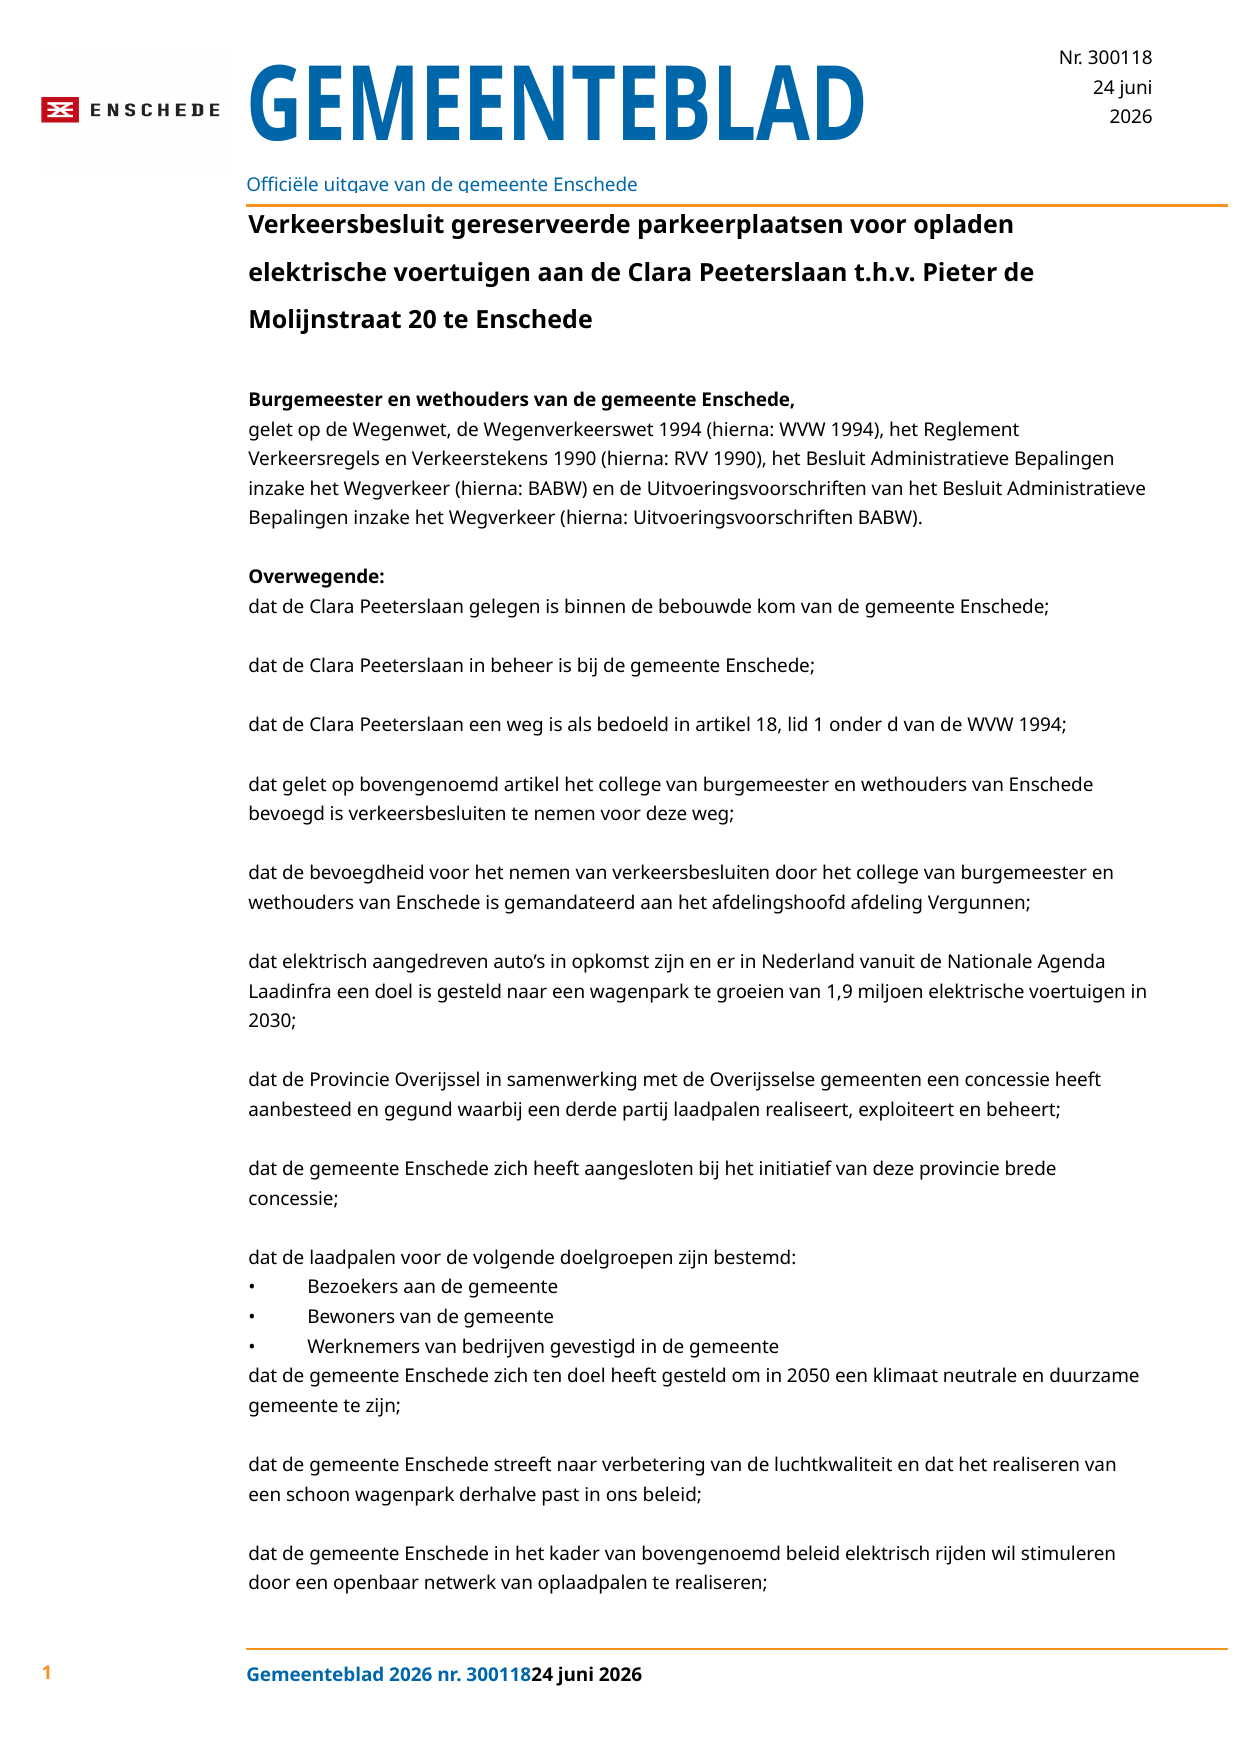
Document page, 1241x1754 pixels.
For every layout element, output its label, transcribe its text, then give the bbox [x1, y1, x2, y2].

list Bezoekers aan de gemeente [248, 1274, 1152, 1299]
text Verkeersbesluit gereserveerde parkeerplaatsen voor opladen elektrische voertuigen aan de Clara Peeterslaan t.h.v. Pieter de Molijnstraat 20 te Enschede [248, 207, 1152, 336]
text dat de gemeente Enschede in het kader van bovengenoemd beleid elektrisch rijden wil stimuleren door een openbaar netwerk van oplaadpalen te realiseren; [248, 1540, 1152, 1595]
text dat de laadpalen voor de volgende doelgroepen zijn bestemd: [248, 1244, 1152, 1270]
text Burgemeester en wethouders van de gemeente Enschede, [248, 386, 1152, 412]
text dat de gemeente Enschede streeft naar verbetering van de luchtkwaliteit en dat het realiseren van een schoon wagenpark derhalve past in ons beleid; [248, 1451, 1152, 1507]
text dat de Clara Peeterslaan gelegen is binnen de bebouwde kom van de gemeente Enschede; [248, 593, 1152, 619]
text dat elektrisch aangedreven auto’s in opkomst zijn en er in Nederland vanuit de Nationale Agenda Laadinfra een doel is gesteld naar een wagenpark te groeien van 1,9 miljoen elektrische voertuigen in 2030; [248, 948, 1152, 1033]
text Overwegende: [248, 564, 1152, 589]
text dat de Clara Peeterslaan een weg is als bedoeld in artikel 18, lid 1 onder d van de WVW 1994; [248, 712, 1152, 737]
text dat gelet op bovengenoemd artikel het college van burgemeester en wethouders van Enschede bevoegd is verkeersbesluiten te nemen voor deze weg; [248, 771, 1152, 826]
text gelet op de Wegenwet, de Wegenverkeerswet 1994 (hierna: WVW 1994), het Reglement Verkeersregels en Verkeerstekens 1990 (hierna: RVV 1990), het Besluit Administratieve Bepalingen inzake het Wegverkeer (hierna: BABW) en de Uitvoeringsvoorschriften van het Besluit Administratieve Bepalingen inzake het Wegverkeer (hierna: Uitvoeringsvoorschriften BABW). [248, 416, 1152, 530]
text dat de gemeente Enschede zich ten doel heeft gesteld om in 2050 een klimaat neutrale en duurzame gemeente te zijn; [248, 1362, 1152, 1418]
text dat de Provincie Overijssel in samenwerking met de Overijsselse gemeenten een concessie heeft aanbesteed en gegund waarbij een derde partij laadpalen realiseert, exploiteert en beheert; [248, 1067, 1152, 1122]
text dat de bevoegdheid voor het nemen van verkeersbesluiten door het college van burgemeester en wethouders van Enschede is gemandateerd aan het afdelingshoofd afdeling Vergunnen; [248, 859, 1152, 915]
text dat de gemeente Enschede zich heeft aangesloten bij het initiatief van deze provincie brede concessie; [248, 1155, 1152, 1211]
list Werknemers van bedrijven gevestigd in de gemeente [248, 1333, 1152, 1359]
picture [41, 47, 231, 172]
text dat de Clara Peeterslaan in beheer is bij de gemeente Enschede; [248, 652, 1152, 678]
list Bewoners van de gemeente [248, 1303, 1152, 1329]
